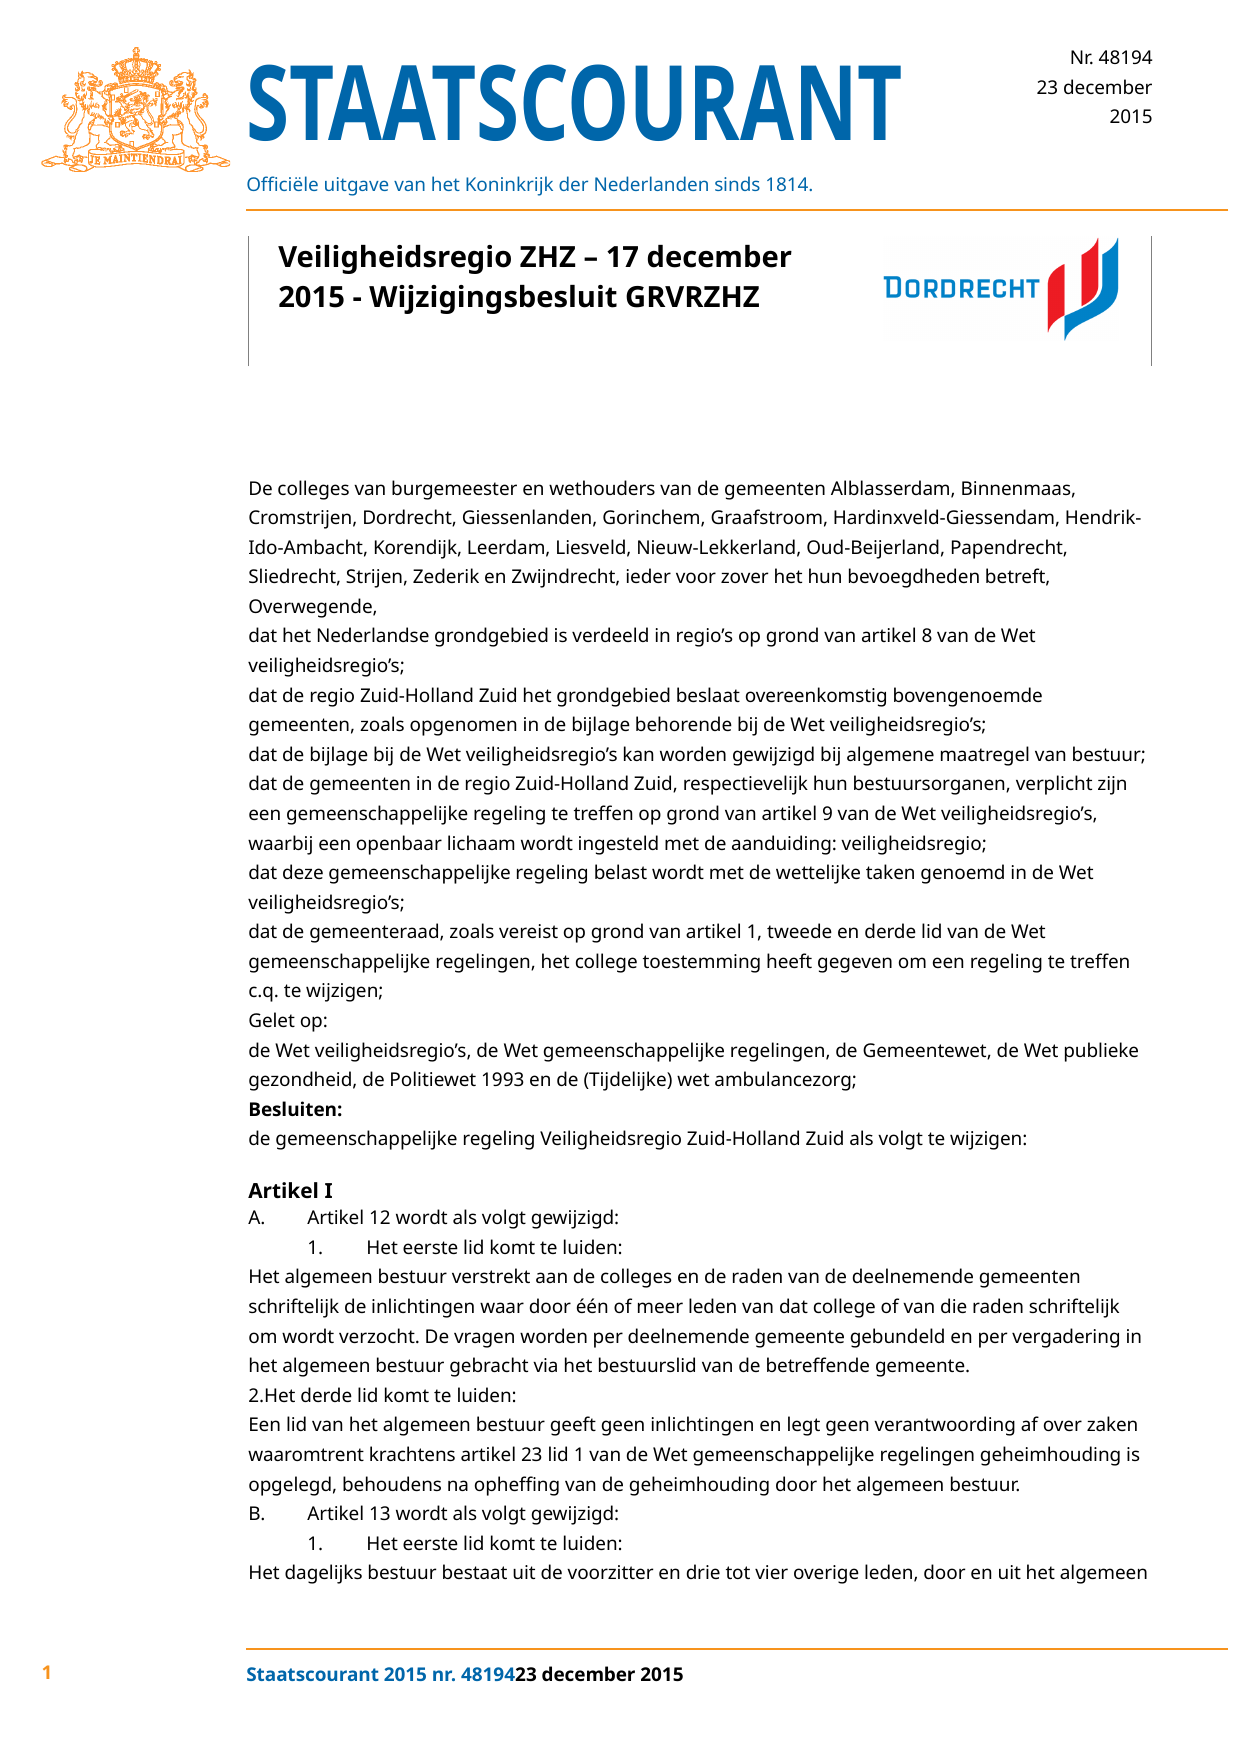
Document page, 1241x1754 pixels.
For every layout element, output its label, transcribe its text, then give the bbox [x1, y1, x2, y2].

text Gelet op: [248, 1007, 1152, 1033]
list Artikel 13 wordt als volgt gewijzigd: [248, 1500, 1152, 1526]
table_header Veiligheidsregio ZHZ – 17 december 2015 - Wijzigingsbesluit GRVRZHZ [249, 236, 850, 366]
text dat de bijlage bij de Wet veiligheidsregio’s kan worden gewijzigd bij algemene maatregel van bestuur; [248, 741, 1152, 767]
text de Wet veiligheidsregio’s, de Wet gemeenschappelijke regelingen, de Gemeentewet, de Wet publieke gezondheid, de Politiewet 1993 en de (Tijdelijke) wet ambulancezorg; [248, 1037, 1152, 1092]
text dat de gemeenten in de regio Zuid-Holland Zuid, respectievelijk hun bestuursorganen, verplicht zijn een gemeenschappelijke regeling te treffen op grond van artikel 9 van de Wet veiligheidsregio’s, waarbij een openbaar lichaam wordt ingesteld met de aanduiding: veiligheidsregio; [248, 771, 1152, 856]
list Het eerste lid komt te luiden: [307, 1234, 1152, 1260]
text dat de gemeenteraad, zoals vereist op grond van artikel 1, tweede en derde lid van de Wet gemeenschappelijke regelingen, het college toestemming heeft gegeven om een regeling te treffen c.q. te wijzigen; [248, 918, 1152, 1003]
text Artikel I [248, 1176, 1152, 1204]
text dat de regio Zuid-Holland Zuid het grondgebied beslaat overeenkomstig bovengenoemde gemeenten, zoals opgenomen in de bijlage behorende bij de Wet veiligheidsregio’s; [248, 682, 1152, 737]
picture [882, 236, 1119, 341]
list Het eerste lid komt te luiden: [307, 1530, 1152, 1556]
picture [41, 47, 231, 172]
table_header [850, 236, 1151, 366]
text 2.Het derde lid komt te luiden: [248, 1382, 1152, 1408]
text De colleges van burgemeester en wethouders van de gemeenten Alblasserdam, Binnenmaas, Cromstrijen, Dordrecht, Giessenlanden, Gorinchem, Graafstroom, Hardinxveld-Giessendam, Hendrik-Ido-Ambacht, Korendijk, Leerdam, Liesveld, Nieuw-Lekkerland, Oud-Beijerland, Papendrecht, Sliedrecht, Strijen, Zederik en Zwijndrecht, ieder voor zover het hun bevoegdheden betreft, [248, 475, 1152, 589]
text Overwegende, [248, 593, 1152, 619]
text Het dagelijks bestuur bestaat uit de voorzitter en drie tot vier overige leden, door en uit het algemeen [248, 1559, 1152, 1585]
text Het algemeen bestuur verstrekt aan de colleges en de raden van de deelnemende gemeenten schriftelijk de inlichtingen waar door één of meer leden van dat college of van die raden schriftelijk om wordt verzocht. De vragen worden per deelnemende gemeente gebundeld en per vergadering in het algemeen bestuur gebracht via het bestuurslid van de betreffende gemeente. [248, 1264, 1152, 1378]
text Een lid van het algemeen bestuur geeft geen inlichtingen en legt geen verantwoording af over zaken waaromtrent krachtens artikel 23 lid 1 van de Wet gemeenschappelijke regelingen geheimhouding is opgelegd, behoudens na opheffing van de geheimhouding door het algemeen bestuur. [248, 1412, 1152, 1496]
text Besluiten: [248, 1096, 1152, 1122]
text de gemeenschappelijke regeling Veiligheidsregio Zuid-Holland Zuid als volgt te wijzigen: [248, 1126, 1152, 1151]
text dat deze gemeenschappelijke regeling belast wordt met de wettelijke taken genoemd in de Wet veiligheidsregio’s; [248, 859, 1152, 915]
list Artikel 12 wordt als volgt gewijzigd: [248, 1204, 1152, 1230]
text dat het Nederlandse grondgebied is verdeeld in regio’s op grond van artikel 8 van de Wet veiligheidsregio’s; [248, 623, 1152, 678]
